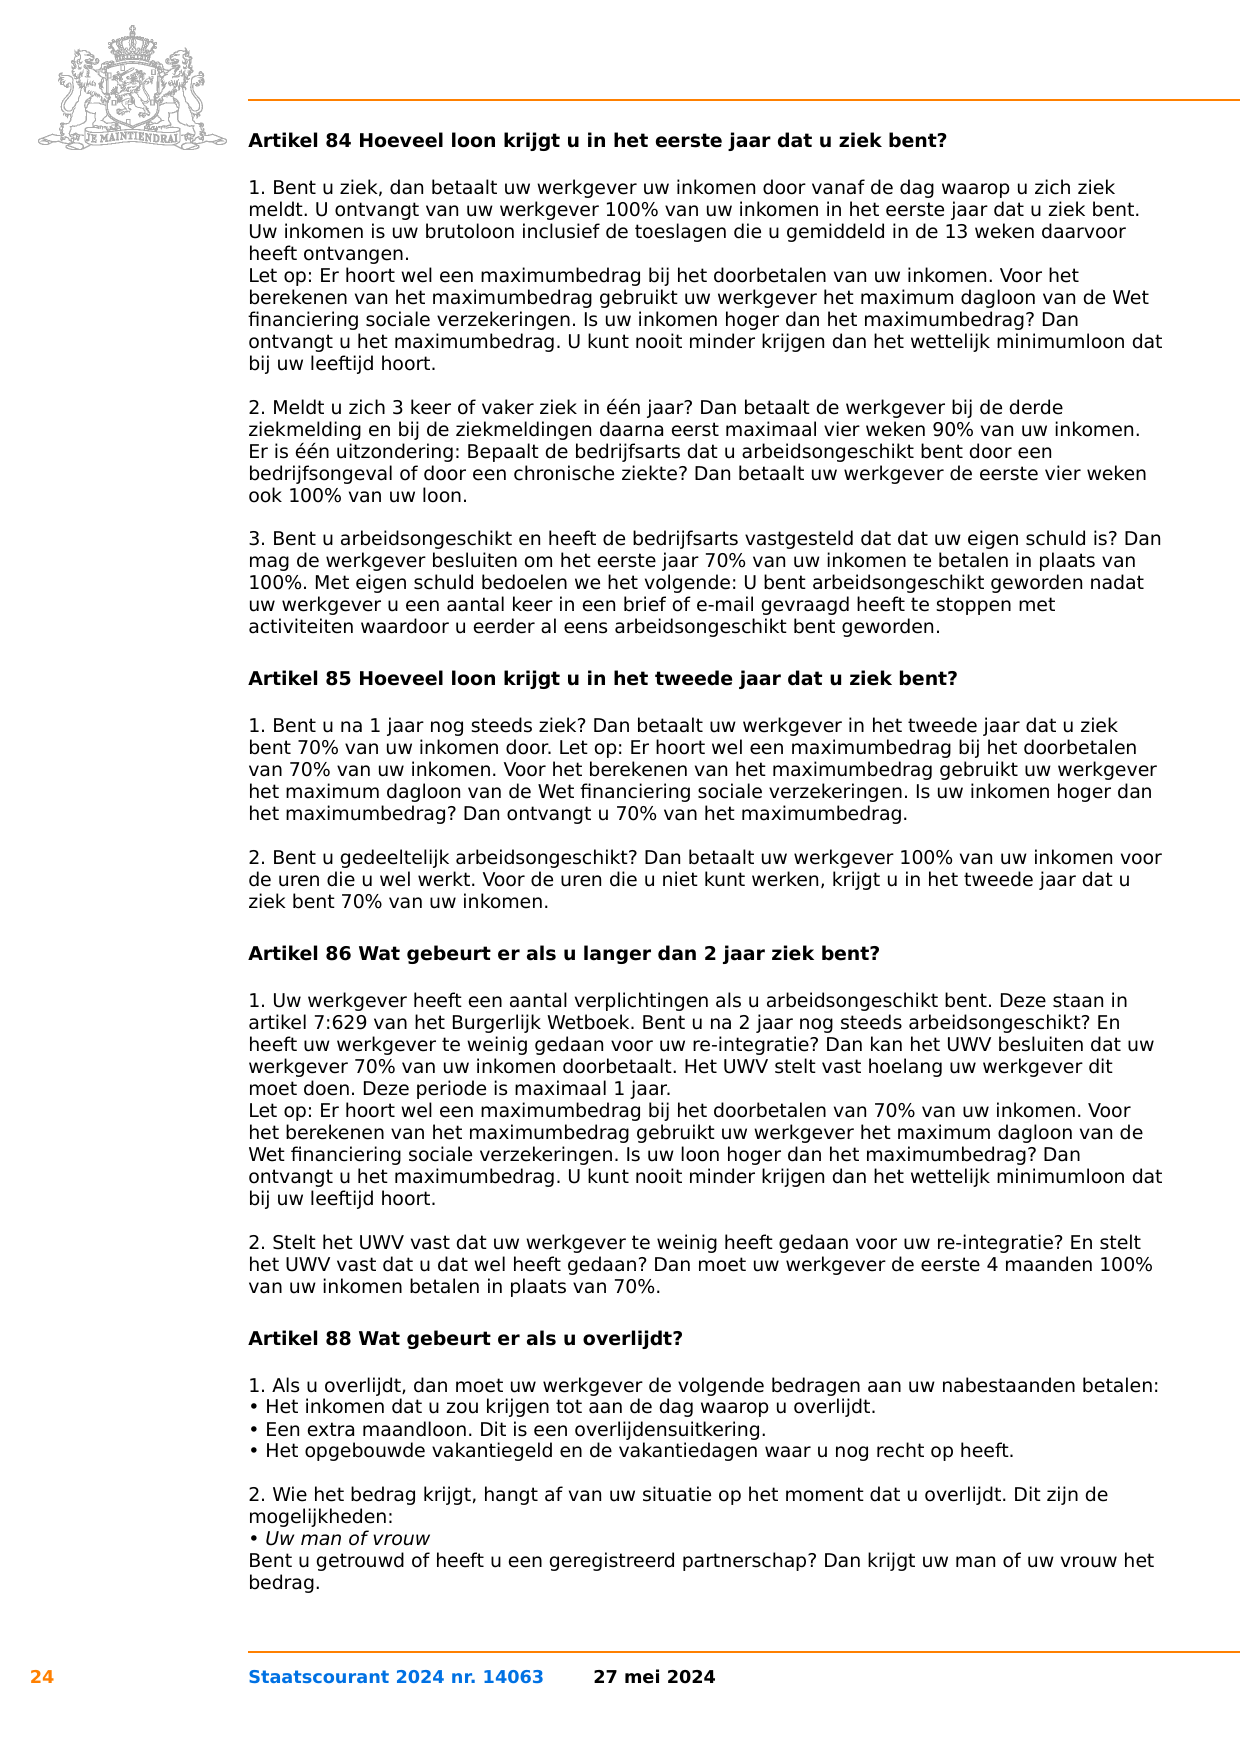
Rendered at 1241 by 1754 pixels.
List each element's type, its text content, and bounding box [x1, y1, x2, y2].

text 2. Bent u gedeeltelijk arbeidsongeschikt? Dan betaalt uw werkgever 100% van uw inkomen voor de uren die u wel werkt. Voor de uren die u niet kunt werken, krijgt u in het tweede jaar dat u ziek bent 70% van uw inkomen. [248, 847, 1163, 913]
text Bent u getrouwd of heeft u een geregistreerd partnerschap? Dan krijgt uw man of uw vrouw het bedrag. [248, 1550, 1163, 1594]
text • Uw man of vrouw [248, 1528, 1163, 1550]
picture [38, 25, 227, 150]
text 3. Bent u arbeidsongeschikt en heeft de bedrijfsarts vastgesteld dat dat uw eigen schuld is? Dan mag de werkgever besluiten om het eerste jaar 70% van uw inkomen te betalen in plaats van 100%. Met eigen schuld bedoelen we het volgende: U bent arbeidsongeschikt geworden nadat uw werkgever u een aantal keer in een brief of e-mail gevraagd heeft te stoppen met activiteiten waardoor u eerder al eens arbeidsongeschikt bent geworden. [248, 528, 1163, 638]
text 2. Stelt het UWV vast dat uw werkgever te weinig heeft gedaan voor uw re-integratie? En stelt het UWV vast dat u dat wel heeft gedaan? Dan moet uw werkgever de eerste 4 maanden 100% van uw inkomen betalen in plaats van 70%. [248, 1232, 1163, 1297]
subtitle Artikel 86 Wat gebeurt er als u langer dan 2 jaar ziek bent? [248, 943, 1163, 965]
text • Een extra maandloon. Dit is een overlijdensuitkering. [248, 1418, 1163, 1440]
text Let op: Er hoort wel een maximumbedrag bij het doorbetalen van uw inkomen. Voor het berekenen van het maximumbedrag gebruikt uw werkgever het maximum dagloon van de Wet financiering sociale verzekeringen. Is uw inkomen hoger dan het maximumbedrag? Dan ontvangt u het maximumbedrag. U kunt nooit minder krijgen dan het wettelijk minimumloon dat bij uw leeftijd hoort. [248, 265, 1163, 375]
text 1. Bent u ziek, dan betaalt uw werkgever uw inkomen door vanaf de dag waarop u zich ziek meldt. U ontvangt van uw werkgever 100% van uw inkomen in het eerste jaar dat u ziek bent. Uw inkomen is uw brutoloon inclusief de toeslagen die u gemiddeld in de 13 weken daarvoor heeft ontvangen. [248, 177, 1163, 265]
text 1. Bent u na 1 jaar nog steeds ziek? Dan betaalt uw werkgever in het tweede jaar dat u ziek bent 70% van uw inkomen door. Let op: Er hoort wel een maximumbedrag bij het doorbetalen van 70% van uw inkomen. Voor het berekenen van het maximumbedrag gebruikt uw werkgever het maximum dagloon van de Wet financiering sociale verzekeringen. Is uw inkomen hoger dan het maximumbedrag? Dan ontvangt u 70% van het maximumbedrag. [248, 715, 1163, 825]
subtitle Artikel 88 Wat gebeurt er als u overlijdt? [248, 1327, 1163, 1349]
text 2. Meldt u zich 3 keer of vaker ziek in één jaar? Dan betaalt de werkgever bij de derde ziekmelding en bij de ziekmeldingen daarna eerst maximaal vier weken 90% van uw inkomen. Er is één uitzondering: Bepaalt de bedrijfsarts dat u arbeidsongeschikt bent door een bedrijfsongeval of door een chronische ziekte? Dan betaalt uw werkgever de eerste vier weken ook 100% van uw loon. [248, 397, 1163, 506]
text 1. Uw werkgever heeft een aantal verplichtingen als u arbeidsongeschikt bent. Deze staan in artikel 7:629 van het Burgerlijk Wetboek. Bent u na 2 jaar nog steeds arbeidsongeschikt? En heeft uw werkgever te weinig gedaan voor uw re-integratie? Dan kan het UWV besluiten dat uw werkgever 70% van uw inkomen doorbetaalt. Het UWV stelt vast hoelang uw werkgever dit moet doen. Deze periode is maximaal 1 jaar. [248, 990, 1163, 1100]
text • Het inkomen dat u zou krijgen tot aan de dag waarop u overlijdt. [248, 1396, 1163, 1418]
text 2. Wie het bedrag krijgt, hangt af van uw situatie op het moment dat u overlijdt. Dit zijn de mogelijkheden: [248, 1484, 1163, 1528]
text Let op: Er hoort wel een maximumbedrag bij het doorbetalen van 70% van uw inkomen. Voor het berekenen van het maximumbedrag gebruikt uw werkgever het maximum dagloon van de Wet financiering sociale verzekeringen. Is uw loon hoger dan het maximumbedrag? Dan ontvangt u het maximumbedrag. U kunt nooit minder krijgen dan het wettelijk minimumloon dat bij uw leeftijd hoort. [248, 1100, 1163, 1210]
subtitle Artikel 84 Hoeveel loon krijgt u in het eerste jaar dat u ziek bent? [248, 130, 1163, 152]
text • Het opgebouwde vakantiegeld en de vakantiedagen waar u nog recht op heeft. [248, 1440, 1163, 1462]
subtitle Artikel 85 Hoeveel loon krijgt u in het tweede jaar dat u ziek bent? [248, 668, 1163, 690]
text 1. Als u overlijdt, dan moet uw werkgever de volgende bedragen aan uw nabestaanden betalen: [248, 1374, 1163, 1396]
